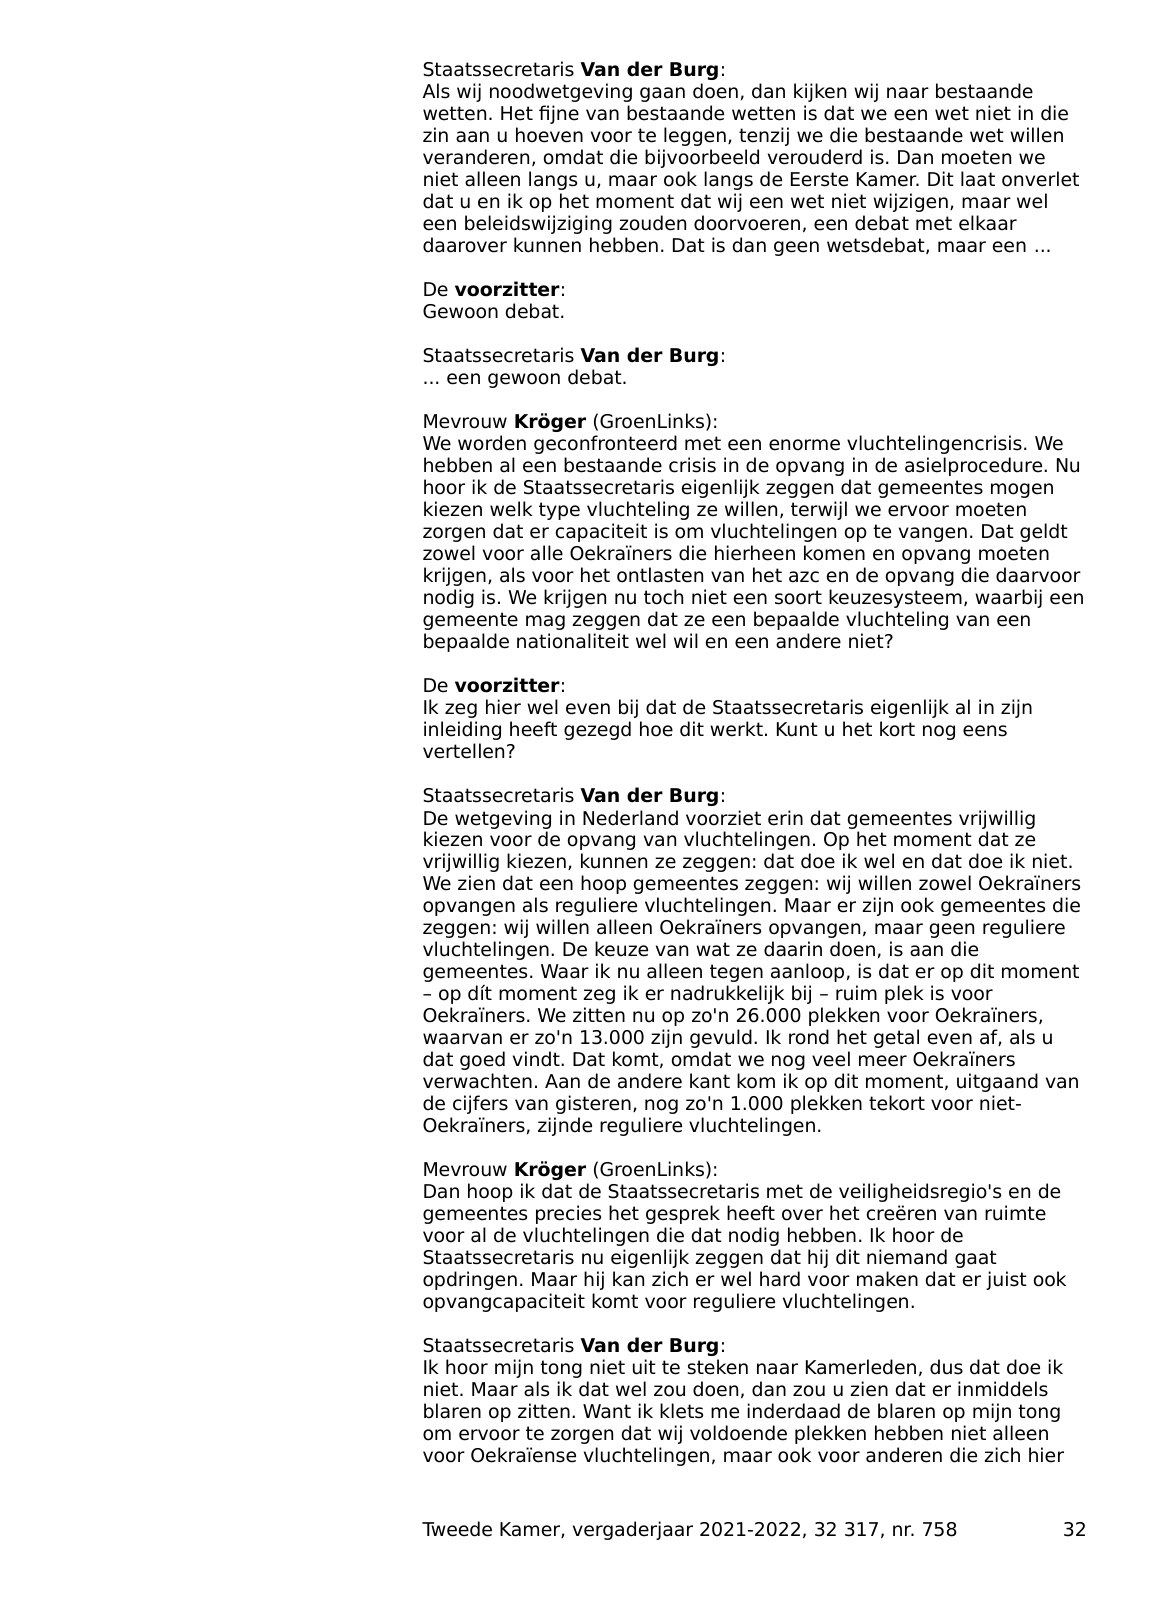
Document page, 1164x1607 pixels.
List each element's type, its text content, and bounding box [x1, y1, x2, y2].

text We worden geconfronteerd met een enorme vluchtelingencrisis. We hebben al een bestaande crisis in de opvang in de asielprocedure. Nu hoor ik de Staatssecretaris eigenlijk zeggen dat gemeentes mogen kiezen welk type vluchteling ze willen, terwijl we ervoor moeten zorgen dat er capaciteit is om vluchtelingen op te vangen. Dat geldt zowel voor alle Oekraïners die hierheen komen en opvang moeten krijgen, als voor het ontlasten van het azc en de opvang die daarvoor nodig is. We krijgen nu toch niet een soort keuzesysteem, waarbij een gemeente mag zeggen dat ze een bepaalde vluchteling van een bepaalde nationaliteit wel wil en een andere niet? [422, 433, 1087, 653]
text De wetgeving in Nederland voorziet erin dat gemeentes vrijwillig kiezen voor de opvang van vluchtelingen. Op het moment dat ze vrijwillig kiezen, kunnen ze zeggen: dat doe ik wel en dat doe ik niet. We zien dat een hoop gemeentes zeggen: wij willen zowel Oekraïners opvangen als reguliere vluchtelingen. Maar er zijn ook gemeentes die zeggen: wij willen alleen Oekraïners opvangen, maar geen reguliere vluchtelingen. De keuze van wat ze daarin doen, is aan die gemeentes. Waar ik nu alleen tegen aanloop, is dat er op dit moment – op dít moment zeg ik er nadrukkelijk bij – ruim plek is voor Oekraïners. We zitten nu op zo'n 26.000 plekken voor Oekraïners, waarvan er zo'n 13.000 zijn gevuld. Ik rond het getal even af, als u dat goed vindt. Dat komt, omdat we nog veel meer Oekraïners verwachten. Aan de andere kant kom ik op dit moment, uitgaand van de cijfers van gisteren, nog zo'n 1.000 plekken tekort voor niet-Oekraïners, zijnde reguliere vluchtelingen. [422, 807, 1087, 1137]
text Mevrouw Kröger (GroenLinks): [422, 1159, 1087, 1181]
text Ik zeg hier wel even bij dat de Staatssecretaris eigenlijk al in zijn inleiding heeft gezegd hoe dit werkt. Kunt u het kort nog eens vertellen? [422, 697, 1087, 763]
text Staatssecretaris Van der Burg: [422, 785, 1087, 807]
text Als wij noodwetgeving gaan doen, dan kijken wij naar bestaande wetten. Het fijne van bestaande wetten is dat we een wet niet in die zin aan u hoeven voor te leggen, tenzij we die bestaande wet willen veranderen, omdat die bijvoorbeeld verouderd is. Dan moeten we niet alleen langs u, maar ook langs de Eerste Kamer. Dit laat onverlet dat u en ik op het moment dat wij een wet niet wijzigen, maar wel een beleidswijziging zouden doorvoeren, een debat met elkaar daarover kunnen hebben. Dat is dan geen wetsdebat, maar een ... [422, 81, 1087, 257]
text Staatssecretaris Van der Burg: [422, 345, 1087, 367]
text Staatssecretaris Van der Burg: [422, 1335, 1087, 1357]
text Ik hoor mijn tong niet uit te steken naar Kamerleden, dus dat doe ik niet. Maar als ik dat wel zou doen, dan zou u zien dat er inmiddels blaren op zitten. Want ik klets me inderdaad de blaren op mijn tong om ervoor te zorgen dat wij voldoende plekken hebben niet alleen voor Oekraïense vluchtelingen, maar ook voor anderen die zich hier [422, 1357, 1087, 1467]
text De voorzitter: [422, 279, 1087, 301]
text Dan hoop ik dat de Staatssecretaris met de veiligheidsregio's en de gemeentes precies het gesprek heeft over het creëren van ruimte voor al de vluchtelingen die dat nodig hebben. Ik hoor de Staatssecretaris nu eigenlijk zeggen dat hij dit niemand gaat opdringen. Maar hij kan zich er wel hard voor maken dat er juist ook opvangcapaciteit komt voor reguliere vluchtelingen. [422, 1181, 1087, 1313]
text De voorzitter: [422, 675, 1087, 697]
text Mevrouw Kröger (GroenLinks): [422, 411, 1087, 433]
text Staatssecretaris Van der Burg: [422, 59, 1087, 81]
text ... een gewoon debat. [422, 367, 1087, 389]
text Gewoon debat. [422, 301, 1087, 323]
